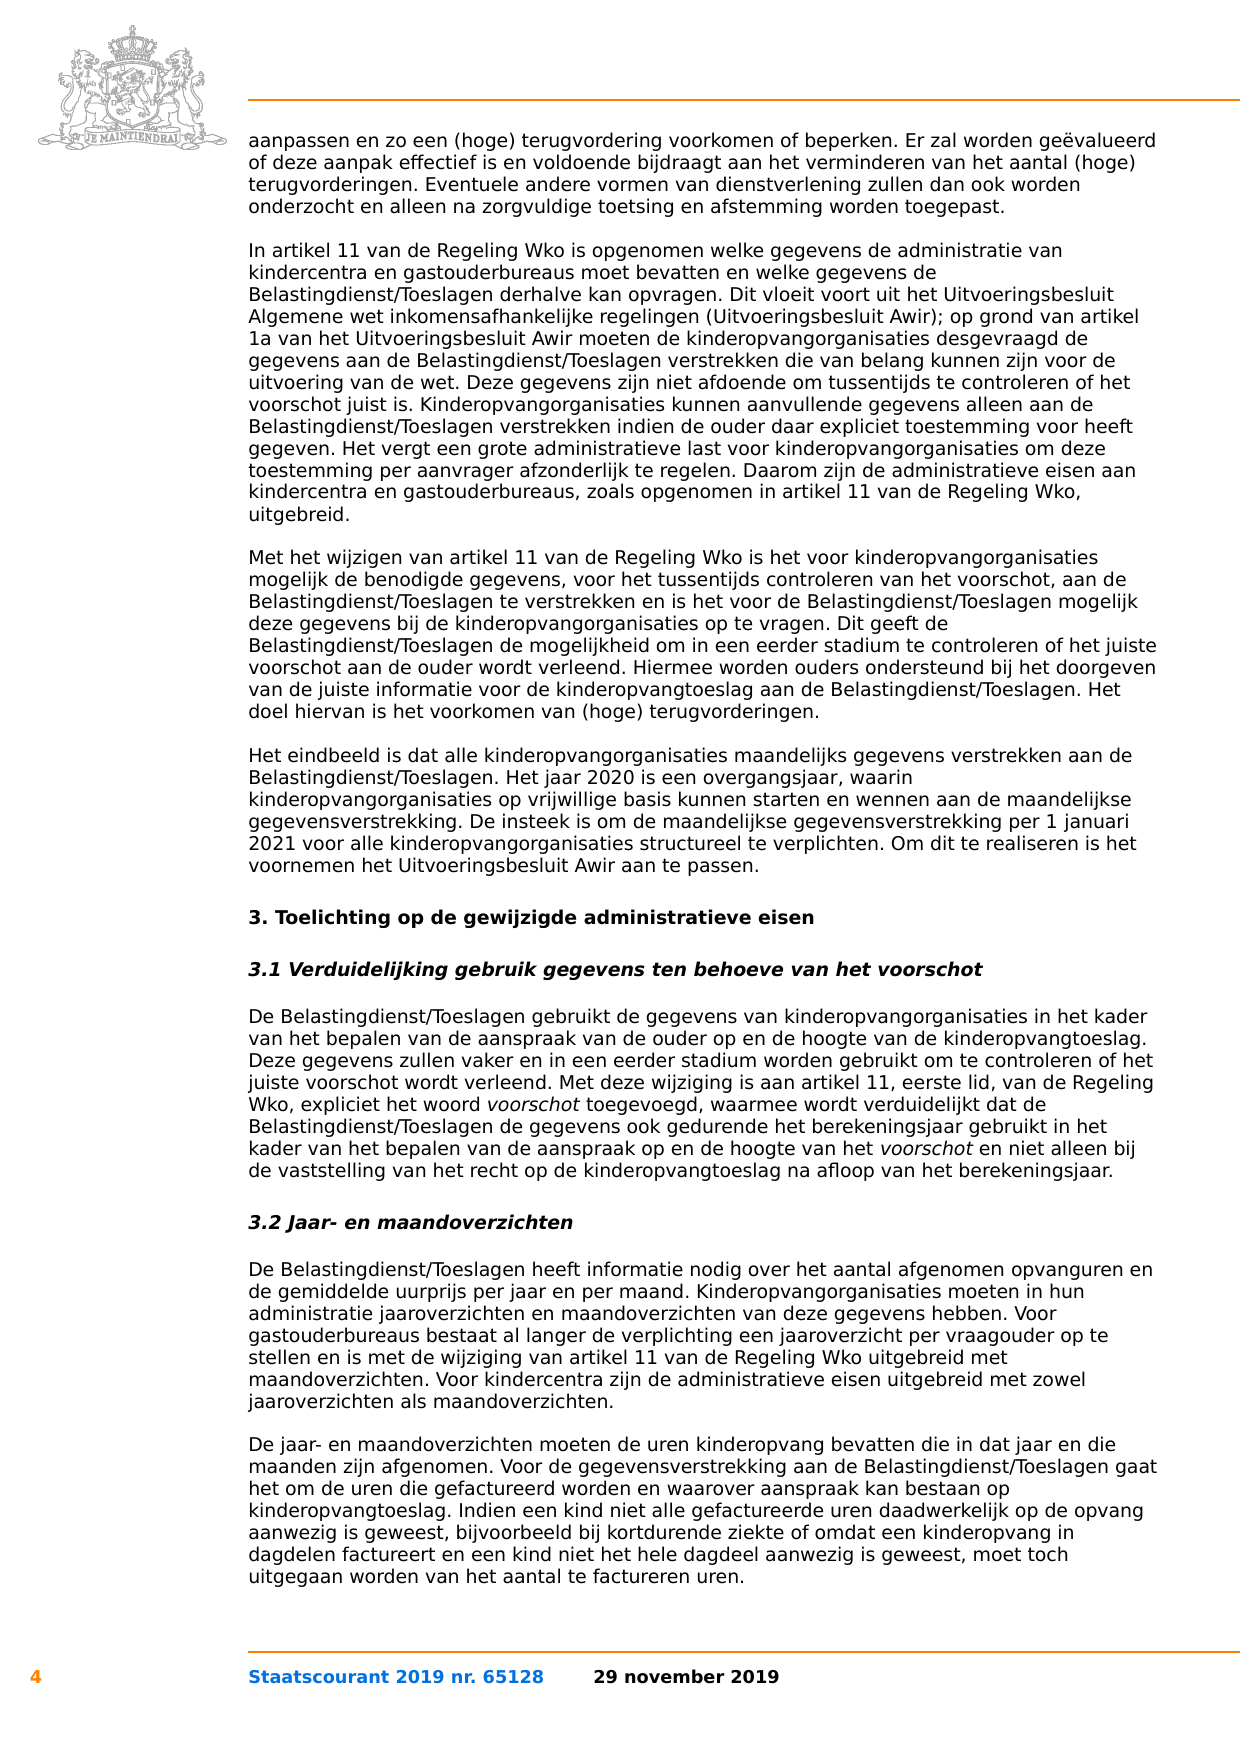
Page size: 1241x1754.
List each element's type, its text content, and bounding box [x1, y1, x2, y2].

picture [38, 25, 227, 150]
text De Belastingdienst/Toeslagen gebruikt de gegevens van kinderopvangorganisaties in het kader van het bepalen van de aanspraak van de ouder op en de hoogte van de kinderopvangtoeslag. Deze gegevens zullen vaker en in een eerder stadium worden gebruikt om te controleren of het juiste voorschot wordt verleend. Met deze wijziging is aan artikel 11, eerste lid, van de Regeling Wko, expliciet het woord voorschot toegevoegd, waarmee wordt verduidelijkt dat de Belastingdienst/Toeslagen de gegevens ook gedurende het berekeningsjaar gebruikt in het kader van het bepalen van de aanspraak op en de hoogte van het voorschot en niet alleen bij de vaststelling van het recht op de kinderopvangtoeslag na afloop van het berekeningsjaar. [248, 1006, 1163, 1182]
text Met het wijzigen van artikel 11 van de Regeling Wko is het voor kinderopvangorganisaties mogelijk de benodigde gegevens, voor het tussentijds controleren van het voorschot, aan de Belastingdienst/Toeslagen te verstrekken en is het voor de Belastingdienst/Toeslagen mogelijk deze gegevens bij de kinderopvangorganisaties op te vragen. Dit geeft de Belastingdienst/Toeslagen de mogelijkheid om in een eerder stadium te controleren of het juiste voorschot aan de ouder wordt verleend. Hiermee worden ouders ondersteund bij het doorgeven van de juiste informatie voor de kinderopvangtoeslag aan de Belastingdienst/Toeslagen. Het doel hiervan is het voorkomen van (hoge) terugvorderingen. [248, 547, 1163, 723]
text De Belastingdienst/Toeslagen heeft informatie nodig over het aantal afgenomen opvanguren en de gemiddelde uurprijs per jaar en per maand. Kinderopvangorganisaties moeten in hun administratie jaaroverzichten en maandoverzichten van deze gegevens hebben. Voor gastouderbureaus bestaat al langer de verplichting een jaaroverzicht per vraagouder op te stellen en is met de wijziging van artikel 11 van de Regeling Wko uitgebreid met maandoverzichten. Voor kindercentra zijn de administratieve eisen uitgebreid met zowel jaaroverzichten als maandoverzichten. [248, 1259, 1163, 1412]
subtitle 3. Toelichting op de gewijzigde administratieve eisen [248, 907, 1163, 929]
text In artikel 11 van de Regeling Wko is opgenomen welke gegevens de administratie van kindercentra en gastouderbureaus moet bevatten en welke gegevens de Belastingdienst/Toeslagen derhalve kan opvragen. Dit vloeit voort uit het Uitvoeringsbesluit Algemene wet inkomensafhankelijke regelingen (Uitvoeringsbesluit Awir); op grond van artikel 1a van het Uitvoeringsbesluit Awir moeten de kinderopvangorganisaties desgevraagd de gegevens aan de Belastingdienst/Toeslagen verstrekken die van belang kunnen zijn voor de uitvoering van de wet. Deze gegevens zijn niet afdoende om tussentijds te controleren of het voorschot juist is. Kinderopvangorganisaties kunnen aanvullende gegevens alleen aan de Belastingdienst/Toeslagen verstrekken indien de ouder daar expliciet toestemming voor heeft gegeven. Het vergt een grote administratieve last voor kinderopvangorganisaties om deze toestemming per aanvrager afzonderlijk te regelen. Daarom zijn de administratieve eisen aan kindercentra en gastouderbureaus, zoals opgenomen in artikel 11 van de Regeling Wko, uitgebreid. [248, 240, 1163, 525]
text Het eindbeeld is dat alle kinderopvangorganisaties maandelijks gegevens verstrekken aan de Belastingdienst/Toeslagen. Het jaar 2020 is een overgangsjaar, waarin kinderopvangorganisaties op vrijwillige basis kunnen starten en wennen aan de maandelijkse gegevensverstrekking. De insteek is om de maandelijkse gegevensverstrekking per 1 januari 2021 voor alle kinderopvangorganisaties structureel te verplichten. Om dit te realiseren is het voornemen het Uitvoeringsbesluit Awir aan te passen. [248, 745, 1163, 877]
text aanpassen en zo een (hoge) terugvordering voorkomen of beperken. Er zal worden geëvalueerd of deze aanpak effectief is en voldoende bijdraagt aan het verminderen van het aantal (hoge) terugvorderingen. Eventuele andere vormen van dienstverlening zullen dan ook worden onderzocht en alleen na zorgvuldige toetsing en afstemming worden toegepast. [248, 130, 1163, 218]
subtitle 3.2 Jaar- en maandoverzichten [248, 1212, 1163, 1234]
subtitle 3.1 Verduidelijking gebruik gegevens ten behoeve van het voorschot [248, 959, 1163, 981]
text De jaar- en maandoverzichten moeten de uren kinderopvang bevatten die in dat jaar en die maanden zijn afgenomen. Voor de gegevensverstrekking aan de Belastingdienst/Toeslagen gaat het om de uren die gefactureerd worden en waarover aanspraak kan bestaan op kinderopvangtoeslag. Indien een kind niet alle gefactureerde uren daadwerkelijk op de opvang aanwezig is geweest, bijvoorbeeld bij kortdurende ziekte of omdat een kinderopvang in dagdelen factureert en een kind niet het hele dagdeel aanwezig is geweest, moet toch uitgegaan worden van het aantal te factureren uren. [248, 1434, 1163, 1588]
